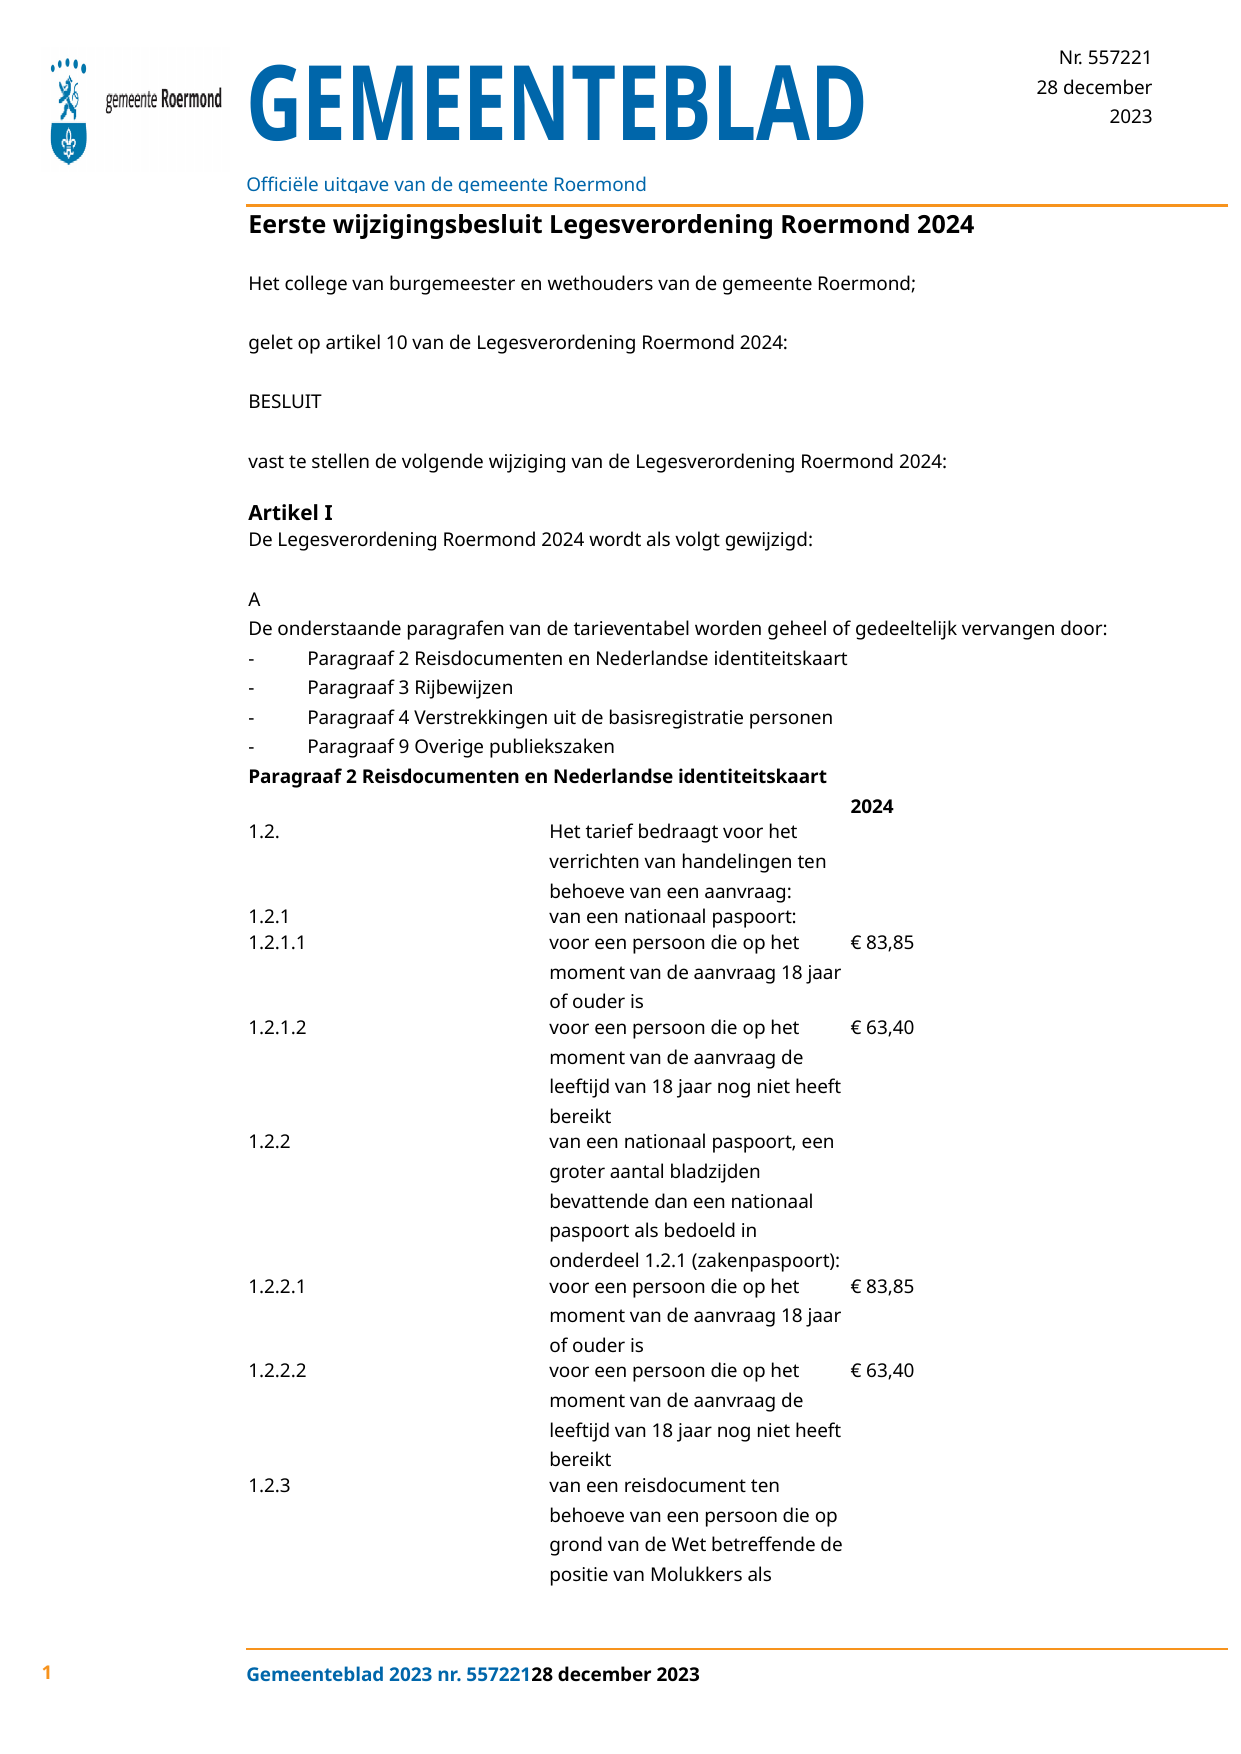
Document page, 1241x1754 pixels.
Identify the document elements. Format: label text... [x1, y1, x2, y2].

list Paragraaf 4 Verstrekkingen uit de basisregistratie personen [248, 704, 1152, 730]
text De onderstaande paragrafen van de tarieventabel worden geheel of gedeeltelijk vervangen door: [248, 615, 1152, 641]
text Paragraaf 2 Reisdocumenten en Nederlandse identiteitskaart [248, 763, 1152, 789]
table_cell van een reisdocument ten behoeve van een persoon die op grond van de Wet betreffende de positie van Molukkers als [549, 1472, 850, 1587]
table_cell € 83,85 [850, 929, 1152, 1014]
table_cell 1.2. [248, 819, 549, 904]
text Het college van burgemeester en wethouders van de gemeente Roermond; [248, 270, 1152, 296]
text Artikel I [248, 498, 1152, 527]
table_cell 1.2.1.2 [248, 1014, 549, 1129]
text De Legesverordening Roermond 2024 wordt als volgt gewijzigd: [248, 527, 1152, 552]
table_cell voor een persoon die op het moment van de aanvraag 18 jaar of ouder is [549, 1273, 850, 1358]
list Paragraaf 3 Rijbewijzen [248, 674, 1152, 700]
list Paragraaf 9 Overige publiekszaken [248, 734, 1152, 759]
table_cell van een nationaal paspoort, een groter aantal bladzijden bevattende dan een nationaal paspoort als bedoeld in onderdeel 1.2.1 (zakenpaspoort): [549, 1129, 850, 1273]
text vast te stellen de volgende wijziging van de Legesverordening Roermond 2024: [248, 448, 1152, 473]
table_header [549, 793, 850, 819]
table_cell € 63,40 [850, 1014, 1152, 1129]
table_cell [850, 904, 1152, 929]
list Paragraaf 2 Reisdocumenten en Nederlandse identiteitskaart [248, 645, 1152, 671]
picture [41, 47, 231, 172]
table_cell 1.2.2.1 [248, 1273, 549, 1358]
table_cell [850, 819, 1152, 904]
table_cell voor een persoon die op het moment van de aanvraag de leeftijd van 18 jaar nog niet heeft bereikt [549, 1014, 850, 1129]
text gelet op artikel 10 van de Legesverordening Roermond 2024: [248, 329, 1152, 355]
table_header 2024 [850, 793, 1152, 819]
table_cell 1.2.3 [248, 1472, 549, 1587]
table_cell 1.2.2 [248, 1129, 549, 1273]
text A [248, 586, 1152, 612]
table_cell 1.2.1 [248, 904, 549, 929]
table_cell [850, 1472, 1152, 1587]
table_cell € 83,85 [850, 1273, 1152, 1358]
table_cell 1.2.1.1 [248, 929, 549, 1014]
table_cell [850, 1129, 1152, 1273]
table_cell 1.2.2.2 [248, 1358, 549, 1472]
table_cell voor een persoon die op het moment van de aanvraag de leeftijd van 18 jaar nog niet heeft bereikt [549, 1358, 850, 1472]
table_cell Het tarief bedraagt voor het verrichten van handelingen ten behoeve van een aanvraag: [549, 819, 850, 904]
table_cell van een nationaal paspoort: [549, 904, 850, 929]
table_cell voor een persoon die op het moment van de aanvraag 18 jaar of ouder is [549, 929, 850, 1014]
text BESLUIT [248, 389, 1152, 414]
table_header [248, 793, 549, 819]
text Eerste wijzigingsbesluit Legesverordening Roermond 2024 [248, 207, 1152, 241]
table_cell € 63,40 [850, 1358, 1152, 1472]
